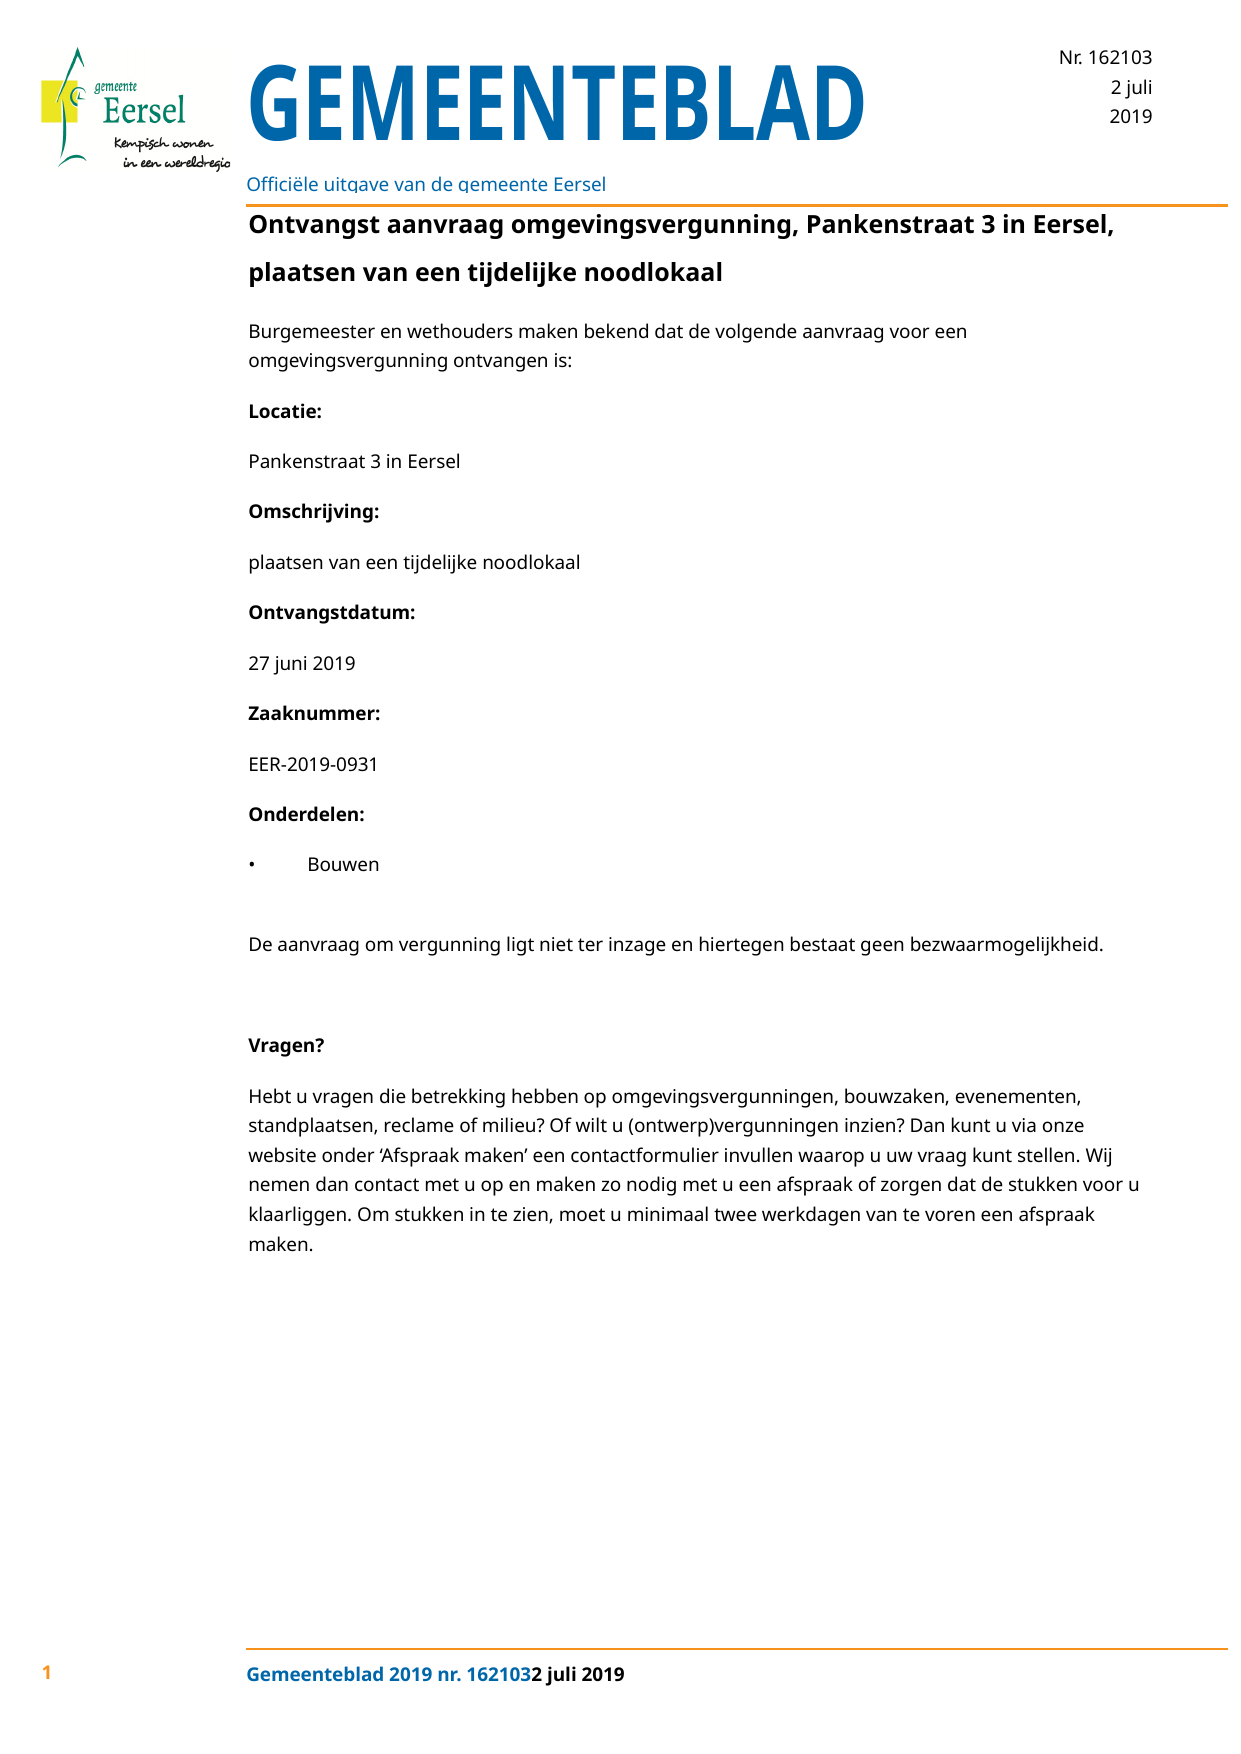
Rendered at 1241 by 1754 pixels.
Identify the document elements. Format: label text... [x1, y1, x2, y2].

text Vragen? [248, 1032, 1152, 1058]
text plaatsen van een tijdelijke noodlokaal [248, 549, 1152, 575]
text Onderdelen: [248, 801, 1152, 827]
text 27 juni 2019 [248, 650, 1152, 676]
text Omschrijving: [248, 499, 1152, 524]
text Ontvangst aanvraag omgevingsvergunning, Pankenstraat 3 in Eersel, plaatsen van een tijdelijke noodlokaal [248, 207, 1152, 288]
text De aanvraag om vergunning ligt niet ter inzage en hiertegen bestaat geen bezwaarmogelijkheid. [248, 932, 1152, 957]
text Zaaknummer: [248, 700, 1152, 726]
text Pankenstraat 3 in Eersel [248, 448, 1152, 474]
text Locatie: [248, 398, 1152, 424]
text Burgemeester en wethouders maken bekend dat de volgende aanvraag voor een omgevingsvergunning ontvangen is: [248, 318, 1152, 373]
picture [41, 47, 231, 172]
text Hebt u vragen die betrekking hebben op omgevingsvergunningen, bouwzaken, evenementen, standplaatsen, reclame of milieu? Of wilt u (ontwerp)vergunningen inzien? Dan kunt u via onze website onder ‘Afspraak maken’ een contactformulier invullen waarop u uw vraag kunt stellen. Wij nemen dan contact met u op en maken zo nodig met u een afspraak of zorgen dat de stukken voor u klaarliggen. Om stukken in te zien, moet u minimaal twee werkdagen van te voren een afspraak maken. [248, 1083, 1152, 1257]
list Bouwen [248, 852, 1152, 877]
text Ontvangstdatum: [248, 599, 1152, 625]
text EER-2019-0931 [248, 751, 1152, 777]
